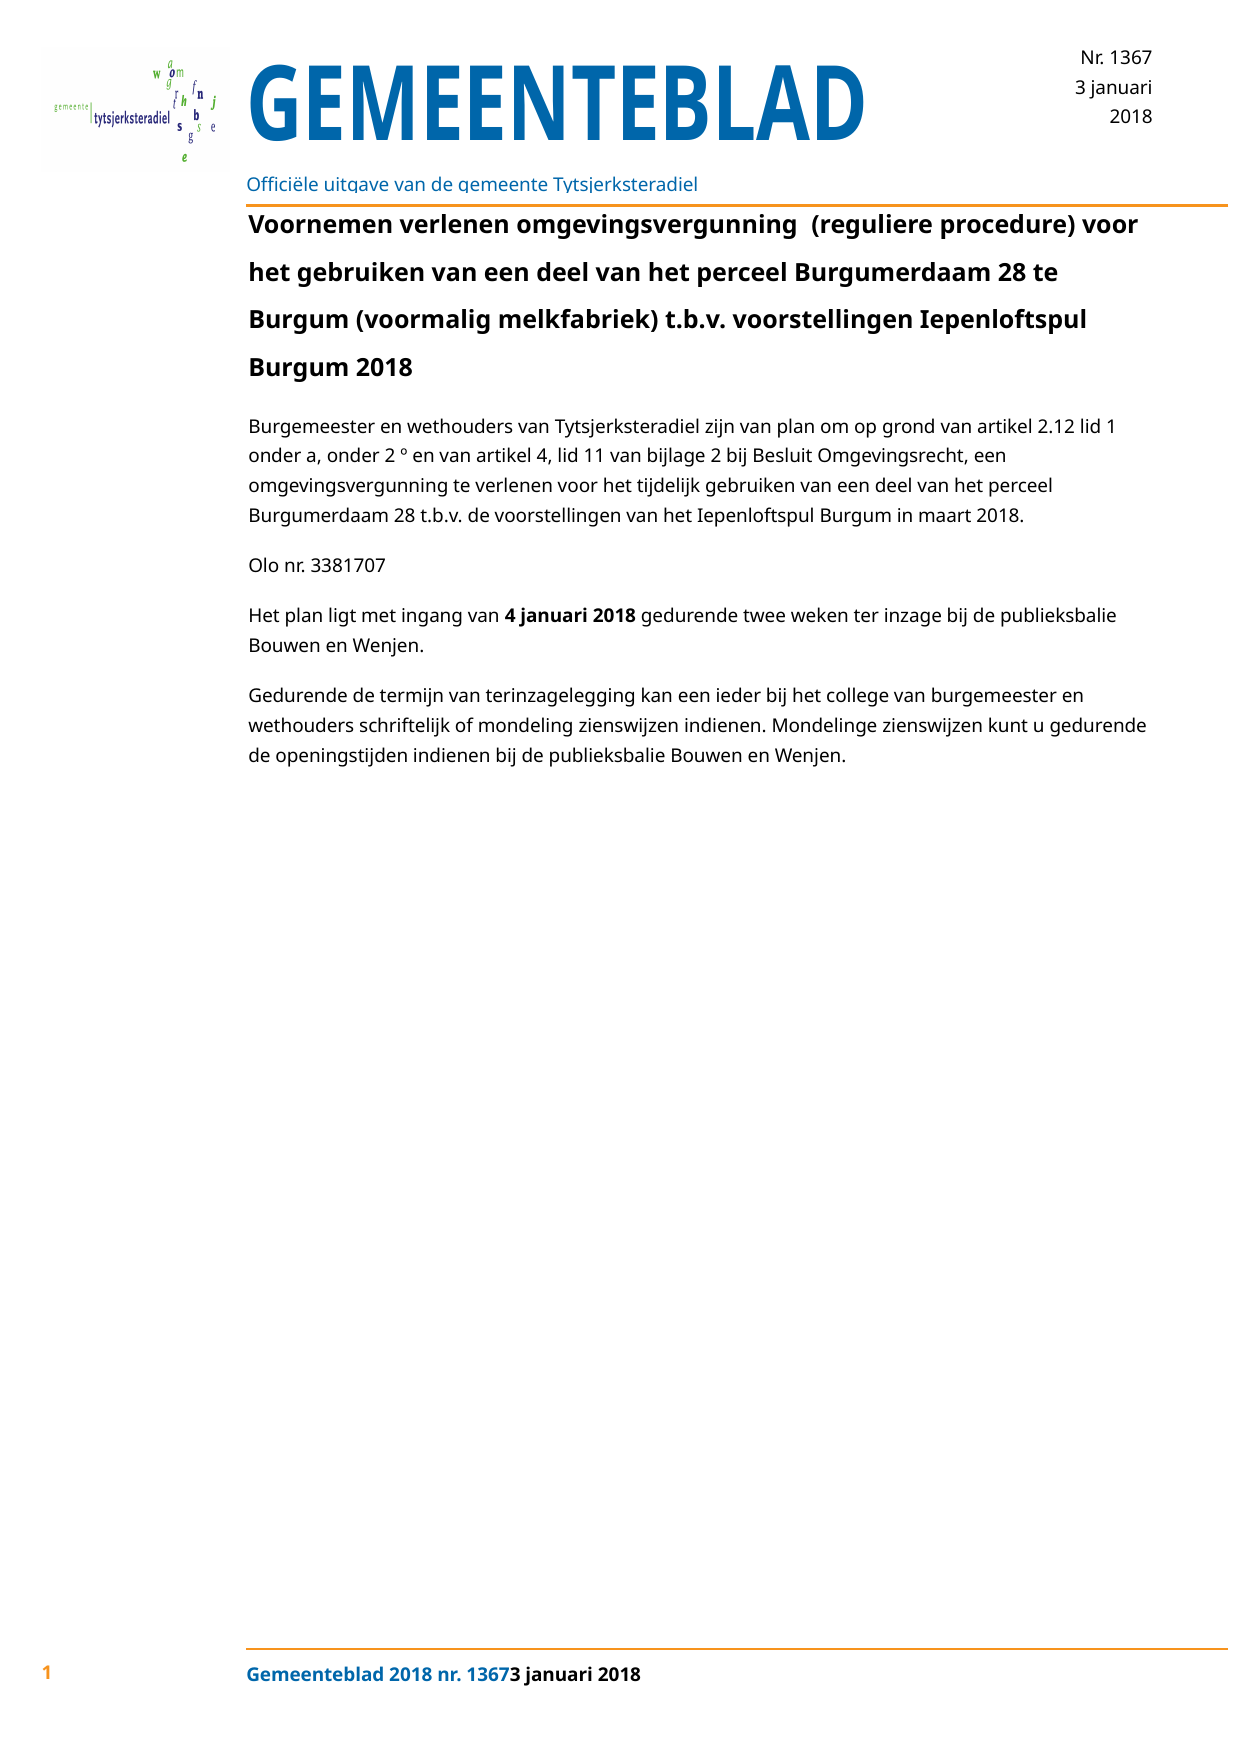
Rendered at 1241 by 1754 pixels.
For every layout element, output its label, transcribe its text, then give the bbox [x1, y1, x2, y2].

text Gedurende de termijn van terinzagelegging kan een ieder bij het college van burgemeester en wethouders schriftelijk of mondeling zienswijzen indienen. Mondelinge zienswijzen kunt u gedurende de openingstijden indienen bij de publieksbalie Bouwen en Wenjen. [248, 683, 1152, 768]
text Olo nr. 3381707 [248, 552, 1152, 578]
text Burgemeester en wethouders van Tytsjerksteradiel zijn van plan om op grond van artikel 2.12 lid 1 onder a, onder 2 º en van artikel 4, lid 11 van bijlage 2 bij Besluit Omgevingsrecht, een omgevingsvergunning te verlenen voor het tijdelijk gebruiken van een deel van het perceel Burgumerdaam 28 t.b.v. de voorstellingen van het Iepenloftspul Burgum in maart 2018. [248, 413, 1152, 528]
picture [41, 47, 231, 172]
text Het plan ligt met ingang van 4 januari 2018 gedurende twee weken ter inzage bij de publieksbalie Bouwen en Wenjen. [248, 603, 1152, 658]
text Voornemen verlenen omgevingsvergunning (reguliere procedure) voor het gebruiken van een deel van het perceel Burgumerdaam 28 te Burgum (voormalig melkfabriek) t.b.v. voorstellingen Iepenloftspul Burgum 2018 [248, 207, 1152, 384]
